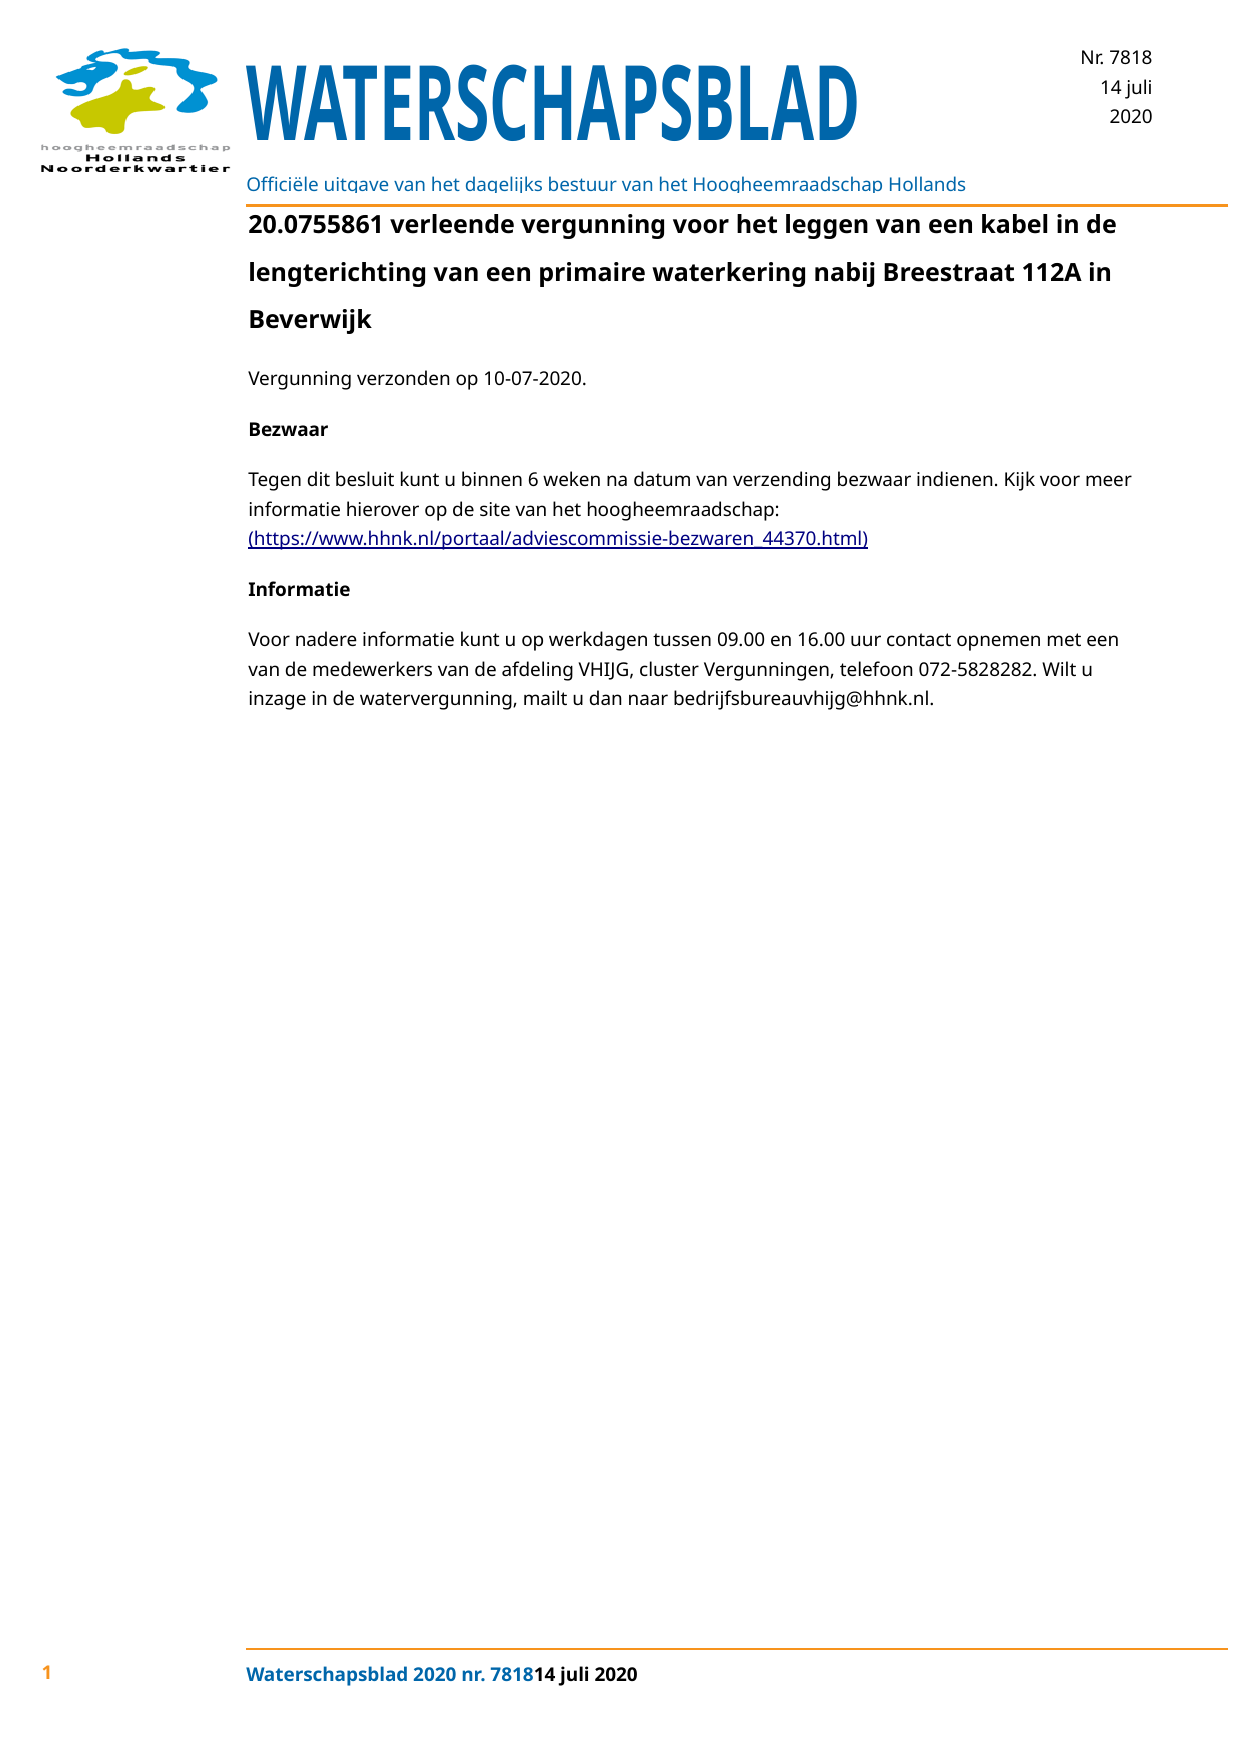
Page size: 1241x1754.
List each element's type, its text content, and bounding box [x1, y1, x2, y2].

text Informatie [248, 576, 1152, 602]
text 20.0755861 verleende vergunning voor het leggen van een kabel in de lengterichting van een primaire waterkering nabij Breestraat 112A in Beverwijk [248, 207, 1152, 336]
picture [41, 47, 231, 172]
text Vergunning verzonden op 10-07-2020. [248, 366, 1152, 391]
text Voor nadere informatie kunt u op werkdagen tussen 09.00 en 16.00 uur contact opnemen met een van de medewerkers van de afdeling VHIJG, cluster Vergunningen, telefoon 072-5828282. Wilt u inzage in de watervergunning, mailt u dan naar bedrijfsbureauvhijg@hhnk.nl. [248, 626, 1152, 711]
text Tegen dit besluit kunt u binnen 6 weken na datum van verzending bezwaar indienen. Kijk voor meer informatie hierover op de site van het hoogheemraadschap: (https://www.hhnk.nl/portaal/adviescommissie-bezwaren_44370.html) [248, 466, 1152, 551]
text Bezwaar [248, 416, 1152, 442]
